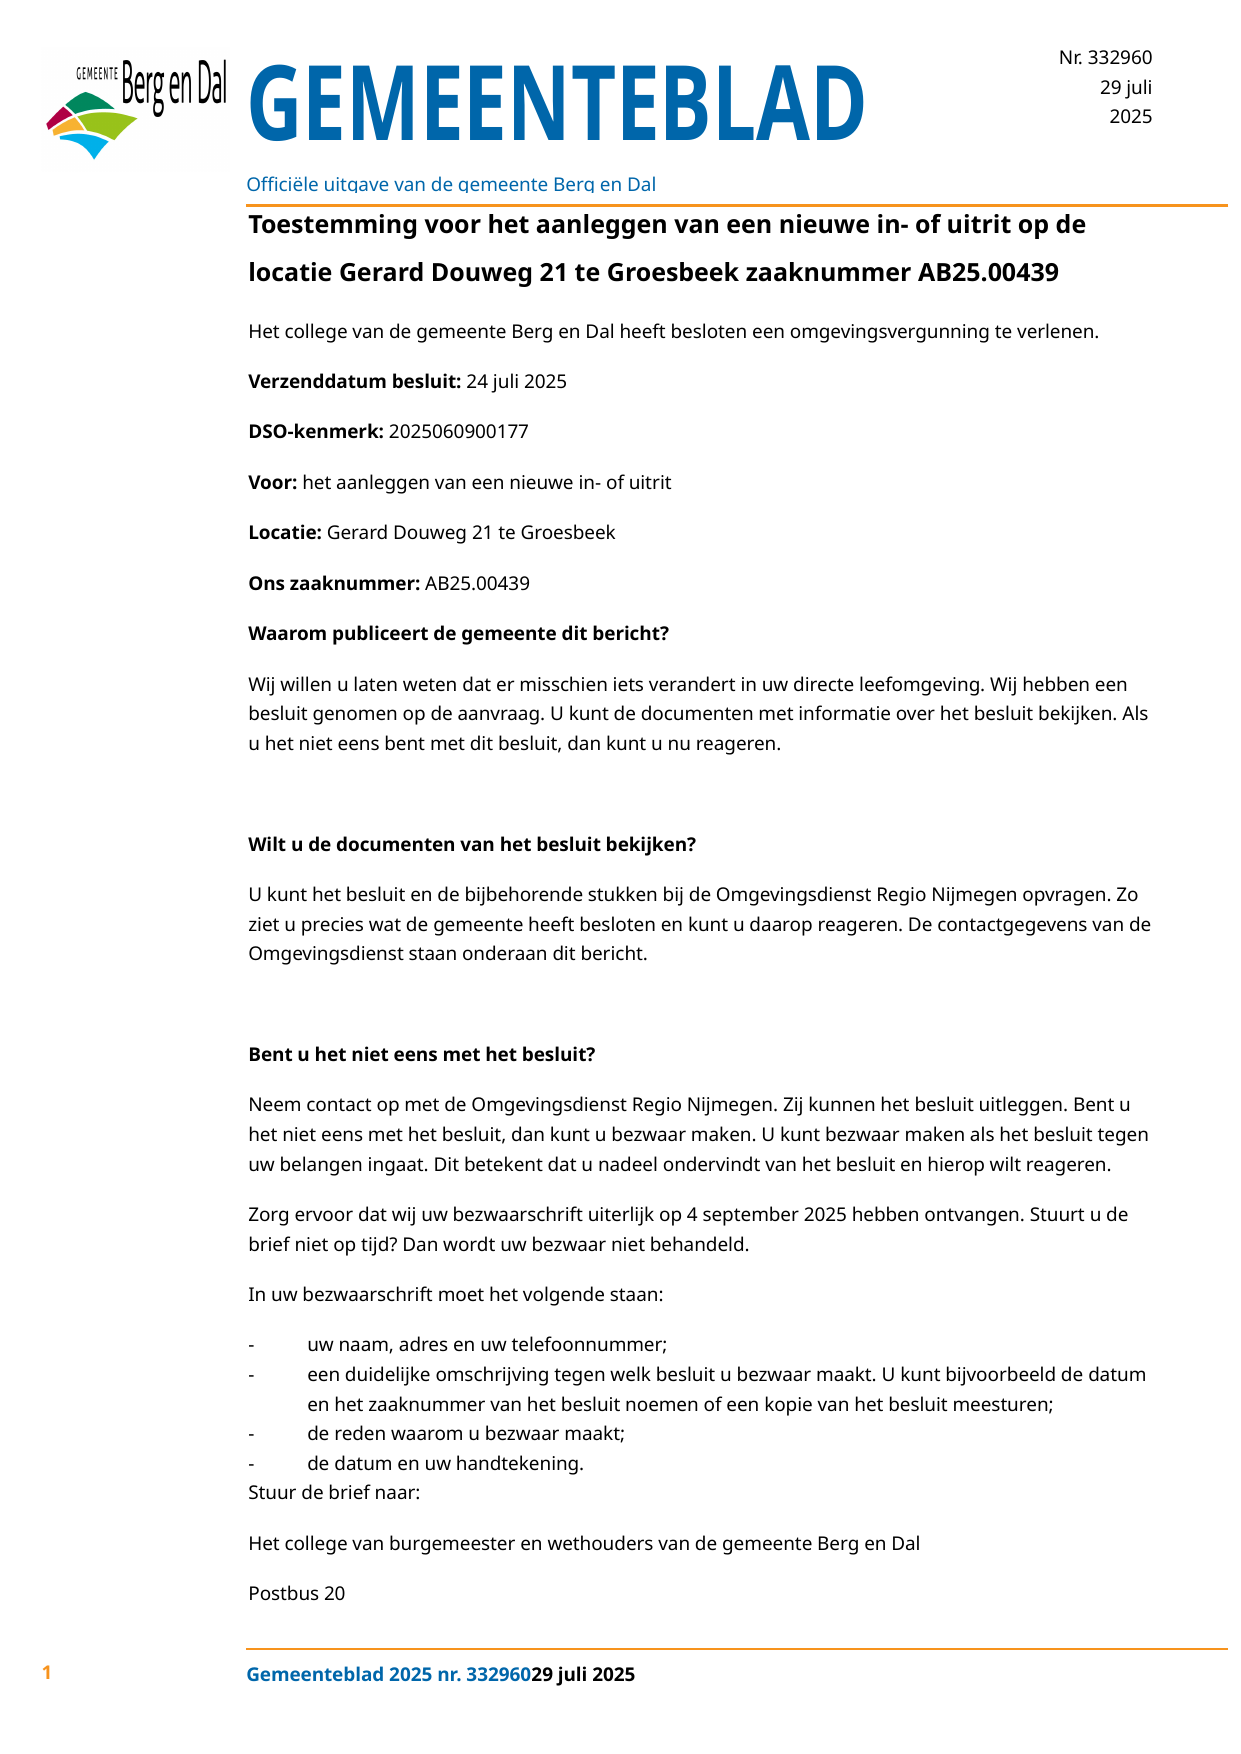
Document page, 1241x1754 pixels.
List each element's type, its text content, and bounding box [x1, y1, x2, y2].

list een duidelijke omschrijving tegen welk besluit u bezwaar maakt. U kunt bijvoorbeeld de datum en het zaaknummer van het besluit noemen of een kopie van het besluit meesturen; [248, 1361, 1152, 1417]
list uw naam, adres en uw telefoonnummer; [248, 1332, 1152, 1357]
text Wij willen u laten weten dat er misschien iets verandert in uw directe leefomgeving. Wij hebben een besluit genomen op de aanvraag. U kunt de documenten met informatie over het besluit bekijken. Als u het niet eens bent met dit besluit, dan kunt u nu reageren. [248, 671, 1152, 756]
list de datum en uw handtekening. [248, 1450, 1152, 1476]
text Zorg ervoor dat wij uw bezwaarschrift uiterlijk op 4 september 2025 hebben ontvangen. Stuurt u de brief niet op tijd? Dan wordt uw bezwaar niet behandeld. [248, 1201, 1152, 1257]
text Waarom publiceert de gemeente dit bericht? [248, 620, 1152, 646]
text Bent u het niet eens met het besluit? [248, 1041, 1152, 1067]
list de reden waarom u bezwaar maakt; [248, 1420, 1152, 1446]
text In uw bezwaarschrift moet het volgende staan: [248, 1281, 1152, 1307]
text Voor: het aanleggen van een nieuwe in- of uitrit [248, 469, 1152, 495]
text Postbus 20 [248, 1580, 1152, 1606]
text Locatie: Gerard Douweg 21 te Groesbeek [248, 519, 1152, 545]
text Het college van burgemeester en wethouders van de gemeente Berg en Dal [248, 1530, 1152, 1556]
text Het college van de gemeente Berg en Dal heeft besloten een omgevingsvergunning te verlenen. [248, 318, 1152, 344]
text Wilt u de documenten van het besluit bekijken? [248, 831, 1152, 857]
text Neem contact op met de Omgevingsdienst Regio Nijmegen. Zij kunnen het besluit uitleggen. Bent u het niet eens met het besluit, dan kunt u bezwaar maken. U kunt bezwaar maken als het besluit tegen uw belangen ingaat. Dit betekent dat u nadeel ondervindt van het besluit en hierop wilt reageren. [248, 1092, 1152, 1177]
text DSO-kenmerk: 2025060900177 [248, 419, 1152, 444]
text U kunt het besluit en de bijbehorende stukken bij de Omgevingsdienst Regio Nijmegen opvragen. Zo ziet u precies wat de gemeente heeft besloten en kunt u daarop reageren. De contactgegevens van de Omgevingsdienst staan onderaan dit bericht. [248, 881, 1152, 966]
text Toestemming voor het aanleggen van een nieuwe in- of uitrit op de locatie Gerard Douweg 21 te Groesbeek zaaknummer AB25.00439 [248, 207, 1152, 288]
text Stuur de brief naar: [248, 1479, 1152, 1505]
text Ons zaaknummer: AB25.00439 [248, 570, 1152, 596]
picture [41, 47, 231, 172]
text Verzenddatum besluit: 24 juli 2025 [248, 368, 1152, 394]
